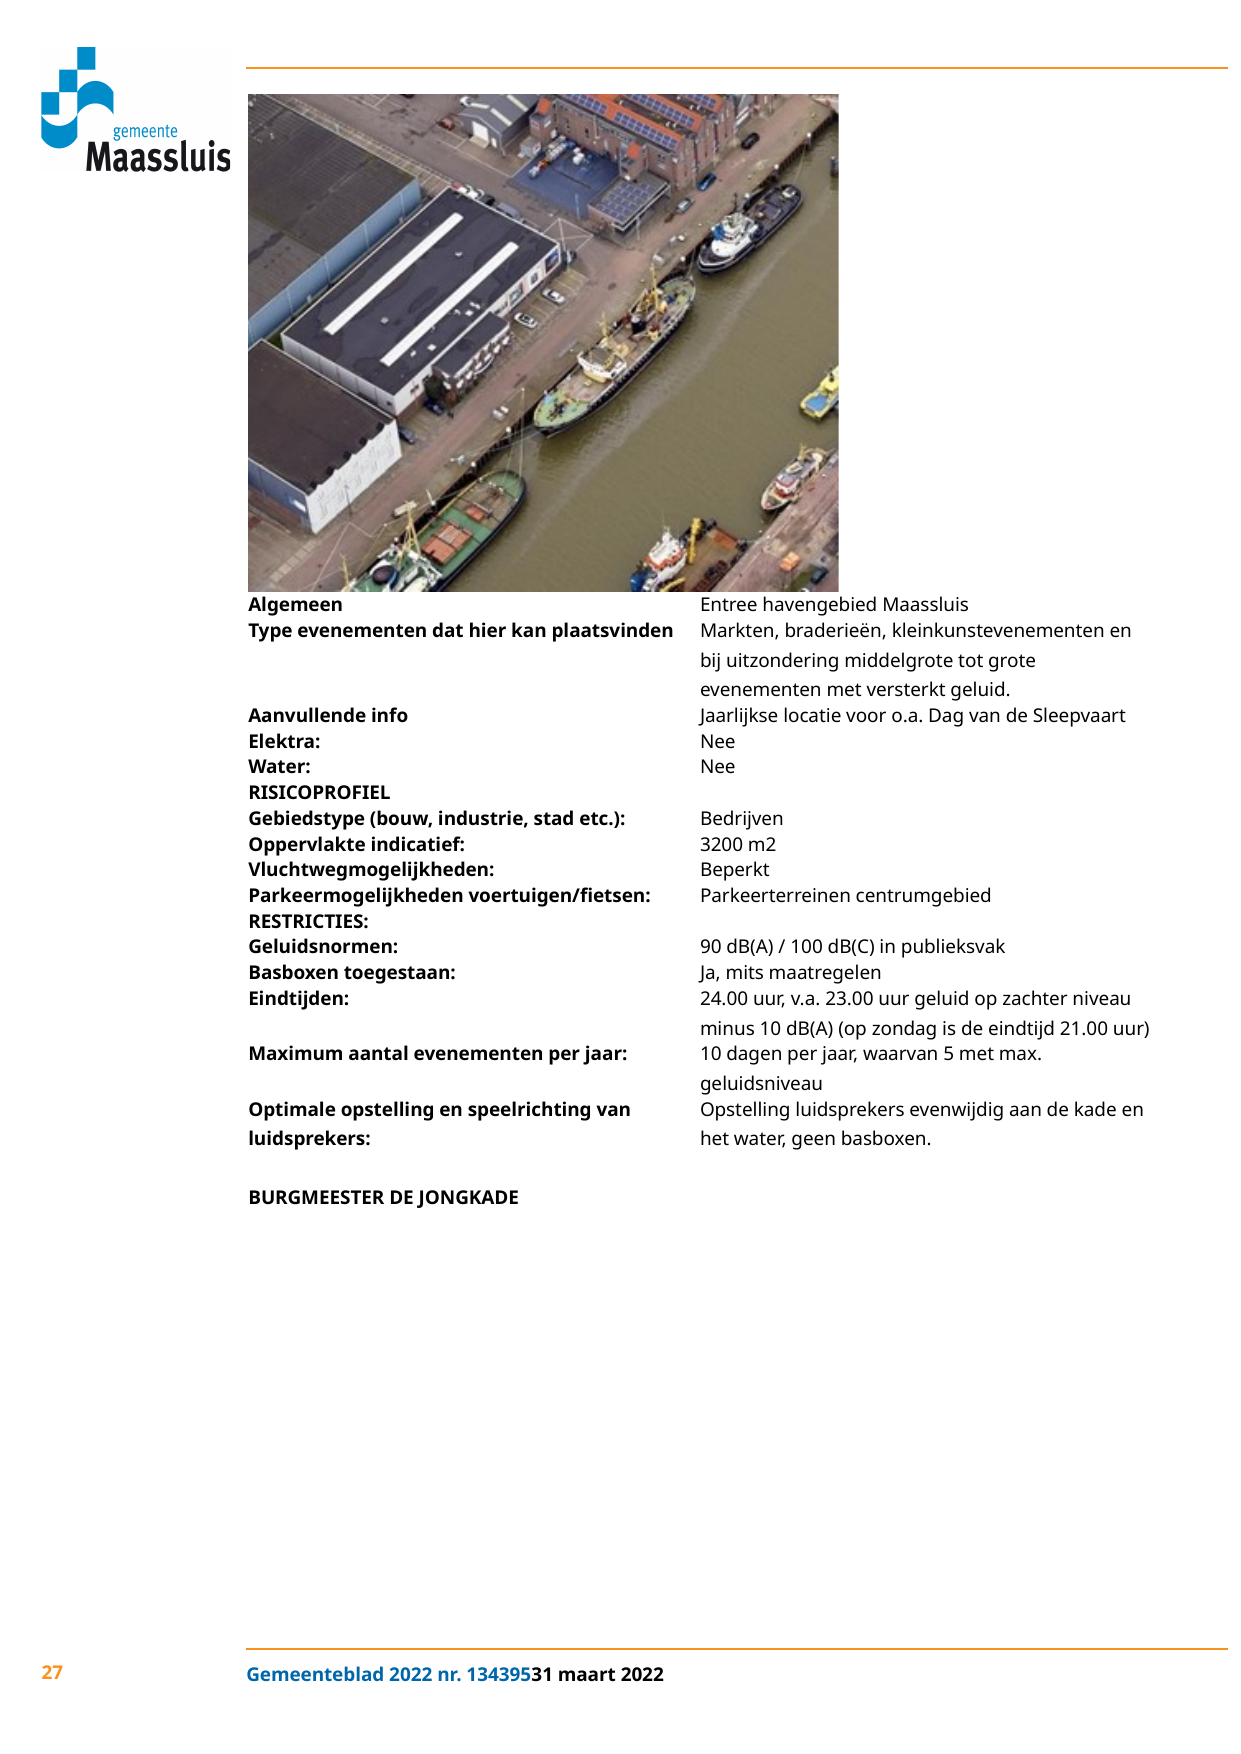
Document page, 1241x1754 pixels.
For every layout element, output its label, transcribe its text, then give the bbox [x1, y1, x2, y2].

table_cell Aanvullende info [248, 702, 700, 728]
table_cell Type evenementen dat hier kan plaatsvinden [248, 617, 700, 702]
table_cell Beperkt [700, 857, 1152, 882]
table_cell Basboxen toegestaan: [248, 960, 700, 985]
table_cell Gebiedstype (bouw, industrie, stad etc.): [248, 805, 700, 831]
table_cell Jaarlijkse locatie voor o.a. Dag van de Sleepvaart [700, 702, 1152, 728]
table_cell Nee [700, 728, 1152, 754]
table_cell Vluchtwegmogelijkheden: [248, 857, 700, 882]
table_cell Parkeerterreinen centrumgebied [700, 882, 1152, 908]
table_cell RISICOPROFIEL [248, 779, 1152, 805]
table_cell 10 dagen per jaar, waarvan 5 met max. geluidsniveau [700, 1041, 1152, 1096]
table_cell Bedrijven [700, 805, 1152, 831]
table_cell Oppervlakte indicatief: [248, 831, 700, 857]
table_cell 24.00 uur, v.a. 23.00 uur geluid op zachter niveau minus 10 dB(A) (op zondag is de eindtijd 21.00 uur) [700, 985, 1152, 1041]
table_cell 90 dB(A) / 100 dB(C) in publieksvak [700, 934, 1152, 959]
table_header BURGMEESTER DE JONGKADE [248, 1184, 1152, 1210]
table_cell Water: [248, 754, 700, 779]
table_cell Entree havengebied Maassluis [700, 592, 1152, 617]
picture [41, 47, 231, 172]
table_cell Algemeen [248, 592, 700, 617]
picture [41, 47, 77, 92]
table_cell Eindtijden: [248, 985, 700, 1041]
table_cell Opstelling luidsprekers evenwijdig aan de kade en het water, geen basboxen. [700, 1096, 1152, 1151]
table_cell Ja, mits maatregelen [700, 960, 1152, 985]
table_cell Geluidsnormen: [248, 934, 700, 959]
table_cell Markten, braderieën, kleinkunstevenementen en bij uitzondering middelgrote tot grote evenementen met versterkt geluid. [700, 617, 1152, 702]
table_cell Nee [700, 754, 1152, 779]
table_cell [839, 95, 1152, 592]
table_cell Maximum aantal evenementen per jaar: [248, 1041, 700, 1096]
table_cell Elektra: [248, 728, 700, 754]
picture [248, 94, 839, 592]
table_cell Parkeermogelijkheden voertuigen/fietsen: [248, 882, 700, 908]
table_cell 3200 m2 [700, 831, 1152, 857]
table_cell RESTRICTIES: [248, 908, 1152, 934]
table_cell Optimale opstelling en speelrichting van luidsprekers: [248, 1096, 700, 1151]
